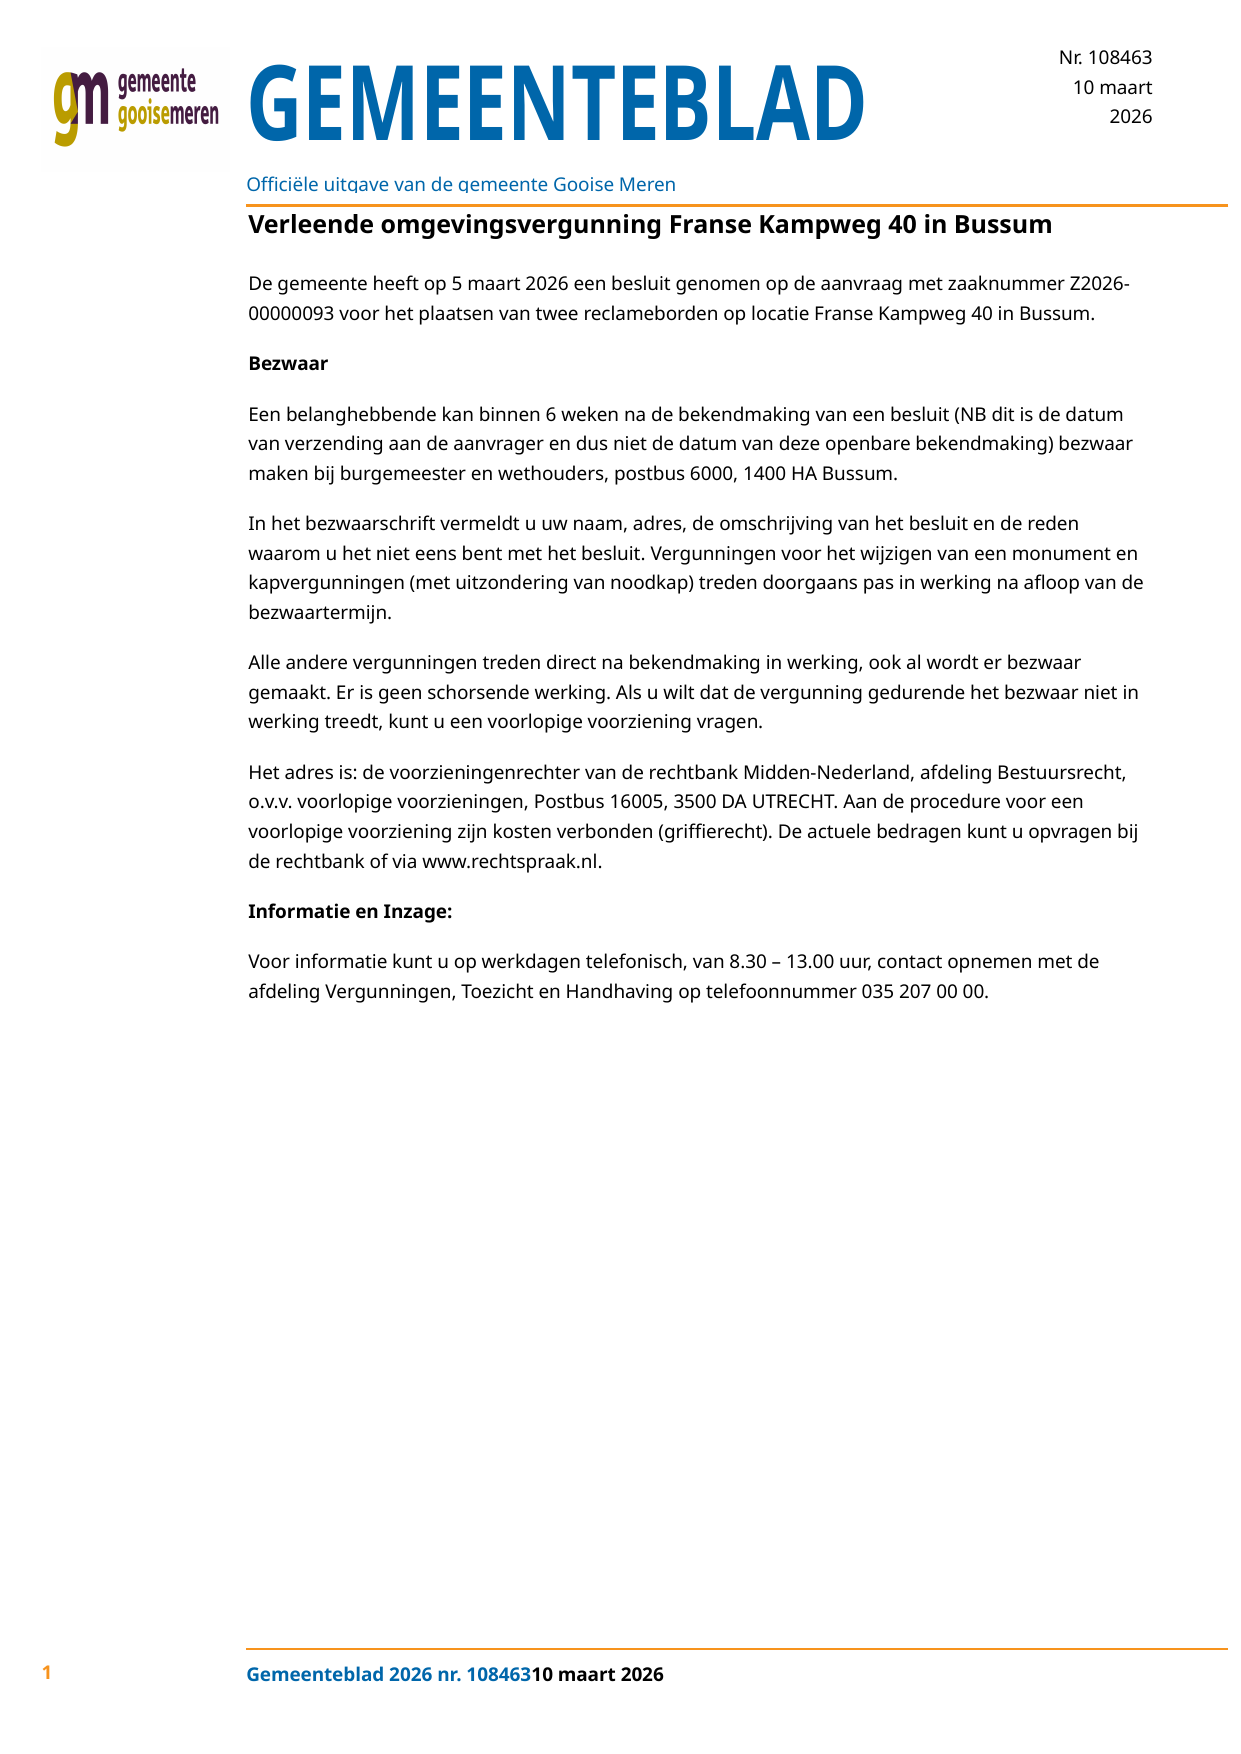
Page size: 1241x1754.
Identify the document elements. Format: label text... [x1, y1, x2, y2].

text Voor informatie kunt u op werkdagen telefonisch, van 8.30 – 13.00 uur, contact opnemen met de afdeling Vergunningen, Toezicht en Handhaving op telefoonnummer 035 207 00 00. [248, 949, 1152, 1004]
picture [41, 47, 231, 172]
text Informatie en Inzage: [248, 898, 1152, 924]
text Een belanghebbende kan binnen 6 weken na de bekendmaking van een besluit (NB dit is de datum van verzending aan de aanvrager en dus niet de datum van deze openbare bekendmaking) bezwaar maken bij burgemeester en wethouders, postbus 6000, 1400 HA Bussum. [248, 401, 1152, 486]
text Alle andere vergunningen treden direct na bekendmaking in werking, ook al wordt er bezwaar gemaakt. Er is geen schorsende werking. Als u wilt dat de vergunning gedurende het bezwaar niet in werking treedt, kunt u een voorlopige voorziening vragen. [248, 649, 1152, 734]
text De gemeente heeft op 5 maart 2026 een besluit genomen op de aanvraag met zaaknummer Z2026-00000093 voor het plaatsen van twee reclameborden op locatie Franse Kampweg 40 in Bussum. [248, 270, 1152, 326]
text Het adres is: de voorzieningenrechter van de rechtbank Midden-Nederland, afdeling Bestuursrecht, o.v.v. voorlopige voorzieningen, Postbus 16005, 3500 DA UTRECHT. Aan de procedure voor een voorlopige voorziening zijn kosten verbonden (griffierecht). De actuele bedragen kunt u opvragen bij de rechtbank of via www.rechtspraak.nl. [248, 759, 1152, 873]
text In het bezwaarschrift vermeldt u uw naam, adres, de omschrijving van het besluit en de reden waarom u het niet eens bent met het besluit. Vergunningen voor het wijzigen van een monument en kapvergunningen (met uitzondering van noodkap) treden doorgaans pas in werking na afloop van de bezwaartermijn. [248, 510, 1152, 625]
text Verleende omgevingsvergunning Franse Kampweg 40 in Bussum [248, 207, 1152, 241]
text Bezwaar [248, 350, 1152, 376]
